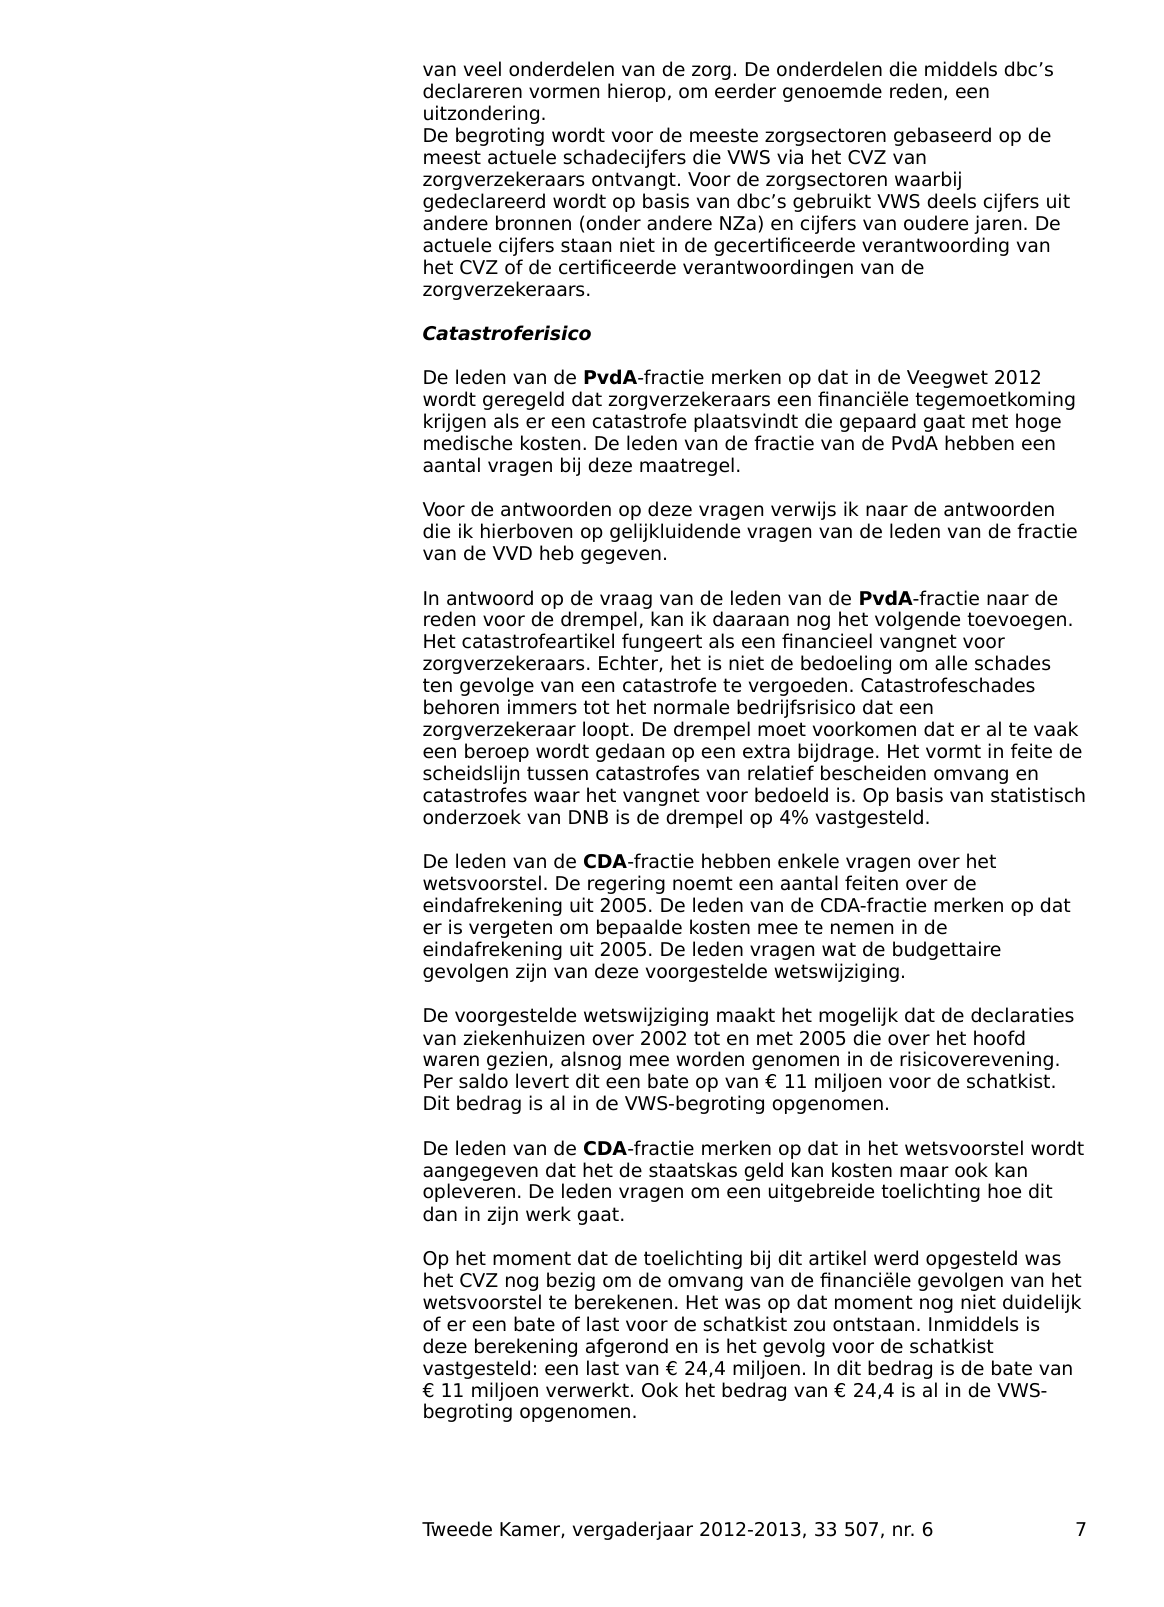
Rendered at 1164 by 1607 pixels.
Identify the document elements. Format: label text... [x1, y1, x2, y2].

text Voor de antwoorden op deze vragen verwijs ik naar de antwoorden die ik hierboven op gelijkluidende vragen van de leden van de fractie van de VVD heb gegeven. [422, 499, 1087, 565]
text In antwoord op de vraag van de leden van de PvdA-fractie naar de reden voor de drempel, kan ik daaraan nog het volgende toevoegen. Het catastrofeartikel fungeert als een financieel vangnet voor zorgverzekeraars. Echter, het is niet de bedoeling om alle schades ten gevolge van een catastrofe te vergoeden. Catastrofeschades behoren immers tot het normale bedrijfsrisico dat een zorgverzekeraar loopt. De drempel moet voorkomen dat er al te vaak een beroep wordt gedaan op een extra bijdrage. Het vormt in feite de scheidslijn tussen catastrofes van relatief bescheiden omvang en catastrofes waar het vangnet voor bedoeld is. Op basis van statistisch onderzoek van DNB is de drempel op 4% vastgesteld. [422, 587, 1087, 829]
text De leden van de CDA-fractie hebben enkele vragen over het wetsvoorstel. De regering noemt een aantal feiten over de eindafrekening uit 2005. De leden van de CDA-fractie merken op dat er is vergeten om bepaalde kosten mee te nemen in de eindafrekening uit 2005. De leden vragen wat de budgettaire gevolgen zijn van deze voorgestelde wetswijziging. [422, 851, 1087, 983]
text Op het moment dat de toelichting bij dit artikel werd opgesteld was het CVZ nog bezig om de omvang van de financiële gevolgen van het wetsvoorstel te berekenen. Het was op dat moment nog niet duidelijk of er een bate of last voor de schatkist zou ontstaan. Inmiddels is deze berekening afgerond en is het gevolg voor de schatkist vastgesteld: een last van € 24,4 miljoen. In dit bedrag is de bate van € 11 miljoen verwerkt. Ook het bedrag van € 24,4 is al in de VWS-begroting opgenomen. [422, 1248, 1087, 1423]
text De begroting wordt voor de meeste zorgsectoren gebaseerd op de meest actuele schadecijfers die VWS via het CVZ van zorgverzekeraars ontvangt. Voor de zorgsectoren waarbij gedeclareerd wordt op basis van dbc’s gebruikt VWS deels cijfers uit andere bronnen (onder andere NZa) en cijfers van oudere jaren. De actuele cijfers staan niet in de gecertificeerde verantwoording van het CVZ of de certificeerde verantwoordingen van de zorgverzekeraars. [422, 125, 1087, 301]
text De leden van de PvdA-fractie merken op dat in de Veegwet 2012 wordt geregeld dat zorgverzekeraars een financiële tegemoetkoming krijgen als er een catastrofe plaatsvindt die gepaard gaat met hoge medische kosten. De leden van de fractie van de PvdA hebben een aantal vragen bij deze maatregel. [422, 367, 1087, 477]
text De leden van de CDA-fractie merken op dat in het wetsvoorstel wordt aangegeven dat het de staatskas geld kan kosten maar ook kan opleveren. De leden vragen om een uitgebreide toelichting hoe dit dan in zijn werk gaat. [422, 1137, 1087, 1225]
text De voorgestelde wetswijziging maakt het mogelijk dat de declaraties van ziekenhuizen over 2002 tot en met 2005 die over het hoofd waren gezien, alsnog mee worden genomen in de risicoverevening. Per saldo levert dit een bate op van € 11 miljoen voor de schatkist. Dit bedrag is al in de VWS-begroting opgenomen. [422, 1005, 1087, 1115]
text van veel onderdelen van de zorg. De onderdelen die middels dbc’s declareren vormen hierop, om eerder genoemde reden, een uitzondering. [422, 59, 1087, 125]
subtitle Catastroferisico [422, 323, 1087, 345]
